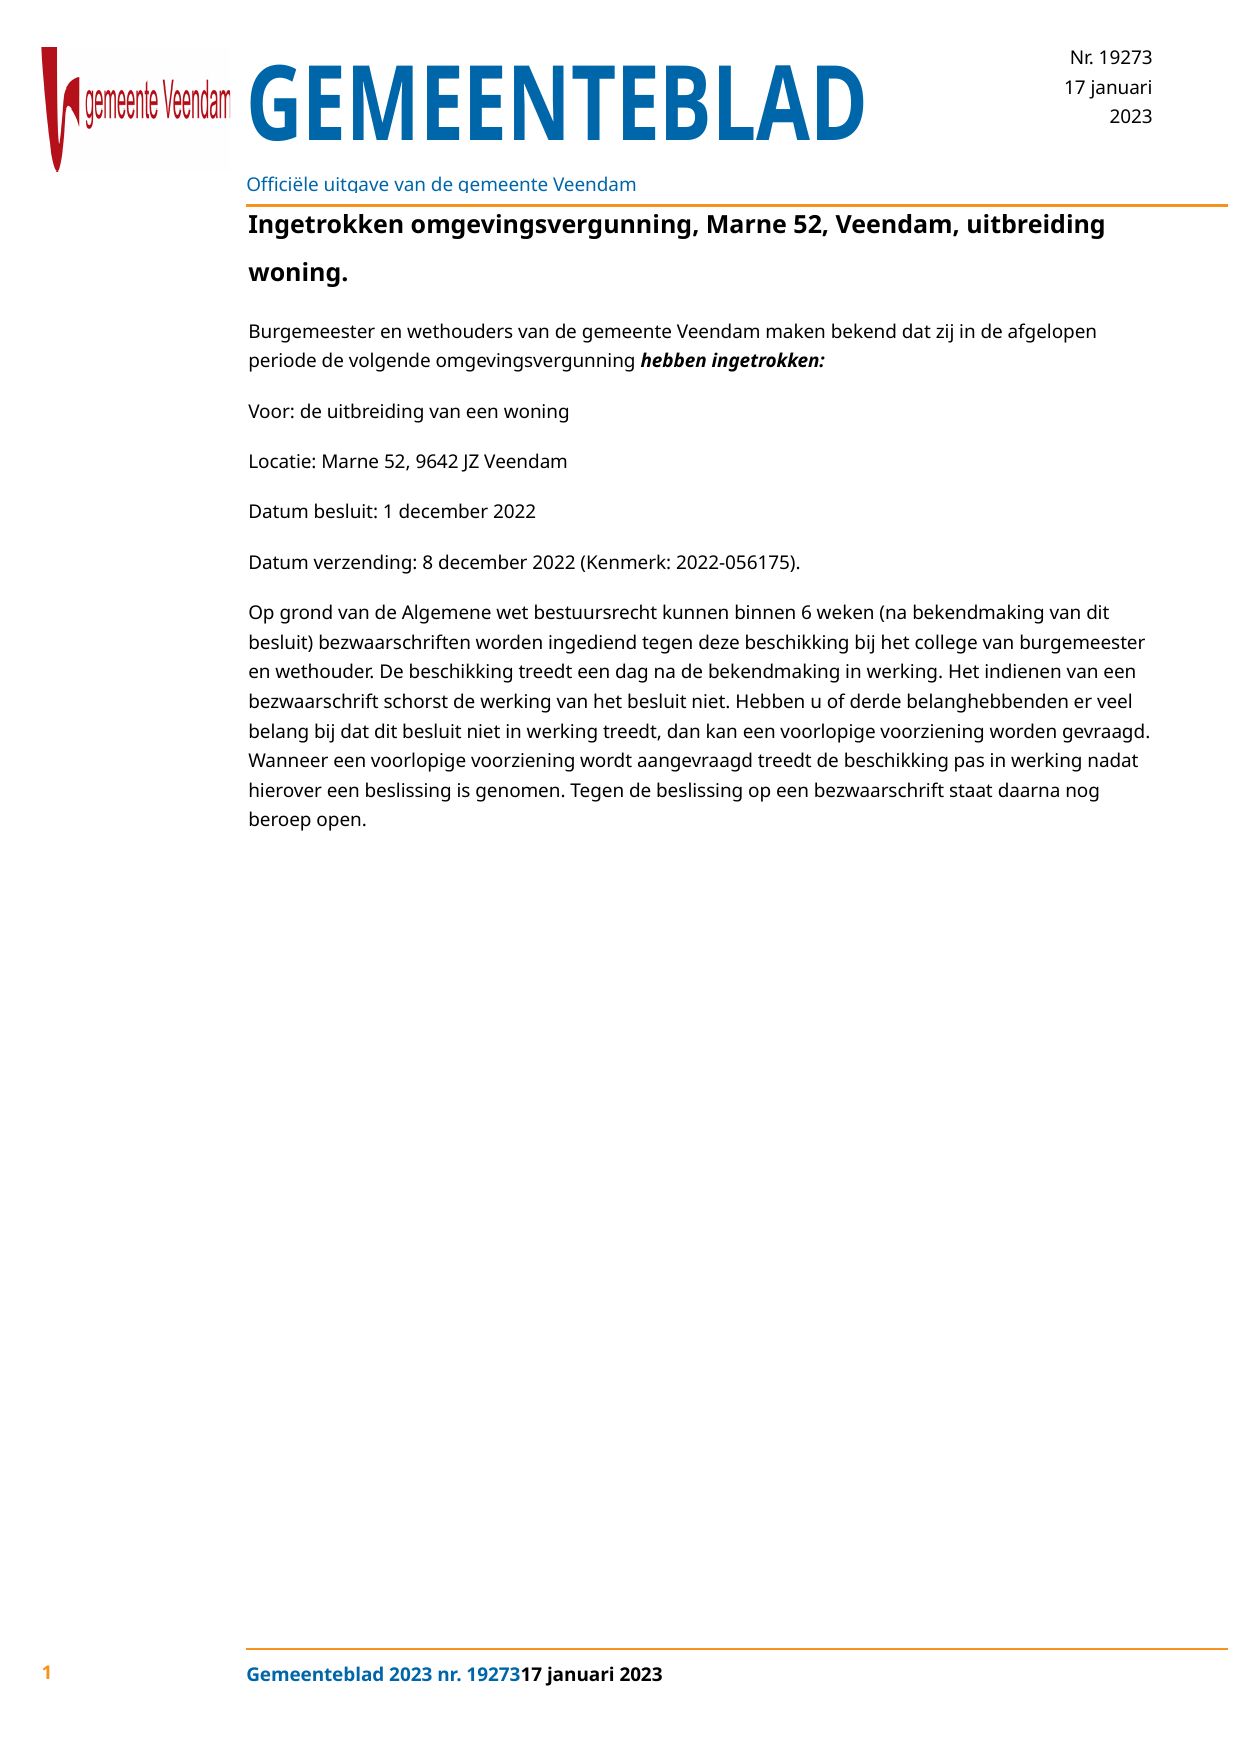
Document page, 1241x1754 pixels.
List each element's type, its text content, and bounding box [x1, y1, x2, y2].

text Locatie: Marne 52, 9642 JZ Veendam [248, 448, 1152, 474]
text Datum besluit: 1 december 2022 [248, 499, 1152, 524]
text Ingetrokken omgevingsvergunning, Marne 52, Veendam, uitbreiding woning. [248, 207, 1152, 288]
text Burgemeester en wethouders van de gemeente Veendam maken bekend dat zij in de afgelopen periode de volgende omgevingsvergunning hebben ingetrokken: [248, 318, 1152, 373]
text Op grond van de Algemene wet bestuursrecht kunnen binnen 6 weken (na bekendmaking van dit besluit) bezwaarschriften worden ingediend tegen deze beschikking bij het college van burgemeester en wethouder. De beschikking treedt een dag na de bekendmaking in werking. Het indienen van een bezwaarschrift schorst de werking van het besluit niet. Hebben u of derde belanghebbenden er veel belang bij dat dit besluit niet in werking treedt, dan kan een voorlopige voorziening worden gevraagd. Wanneer een voorlopige voorziening wordt aangevraagd treedt de beschikking pas in werking nadat hierover een beslissing is genomen. Tegen de beslissing op een bezwaarschrift staat daarna nog beroep open. [248, 599, 1152, 832]
text Voor: de uitbreiding van een woning [248, 398, 1152, 424]
picture [41, 47, 231, 172]
text Datum verzending: 8 december 2022 (Kenmerk: 2022-056175). [248, 549, 1152, 575]
